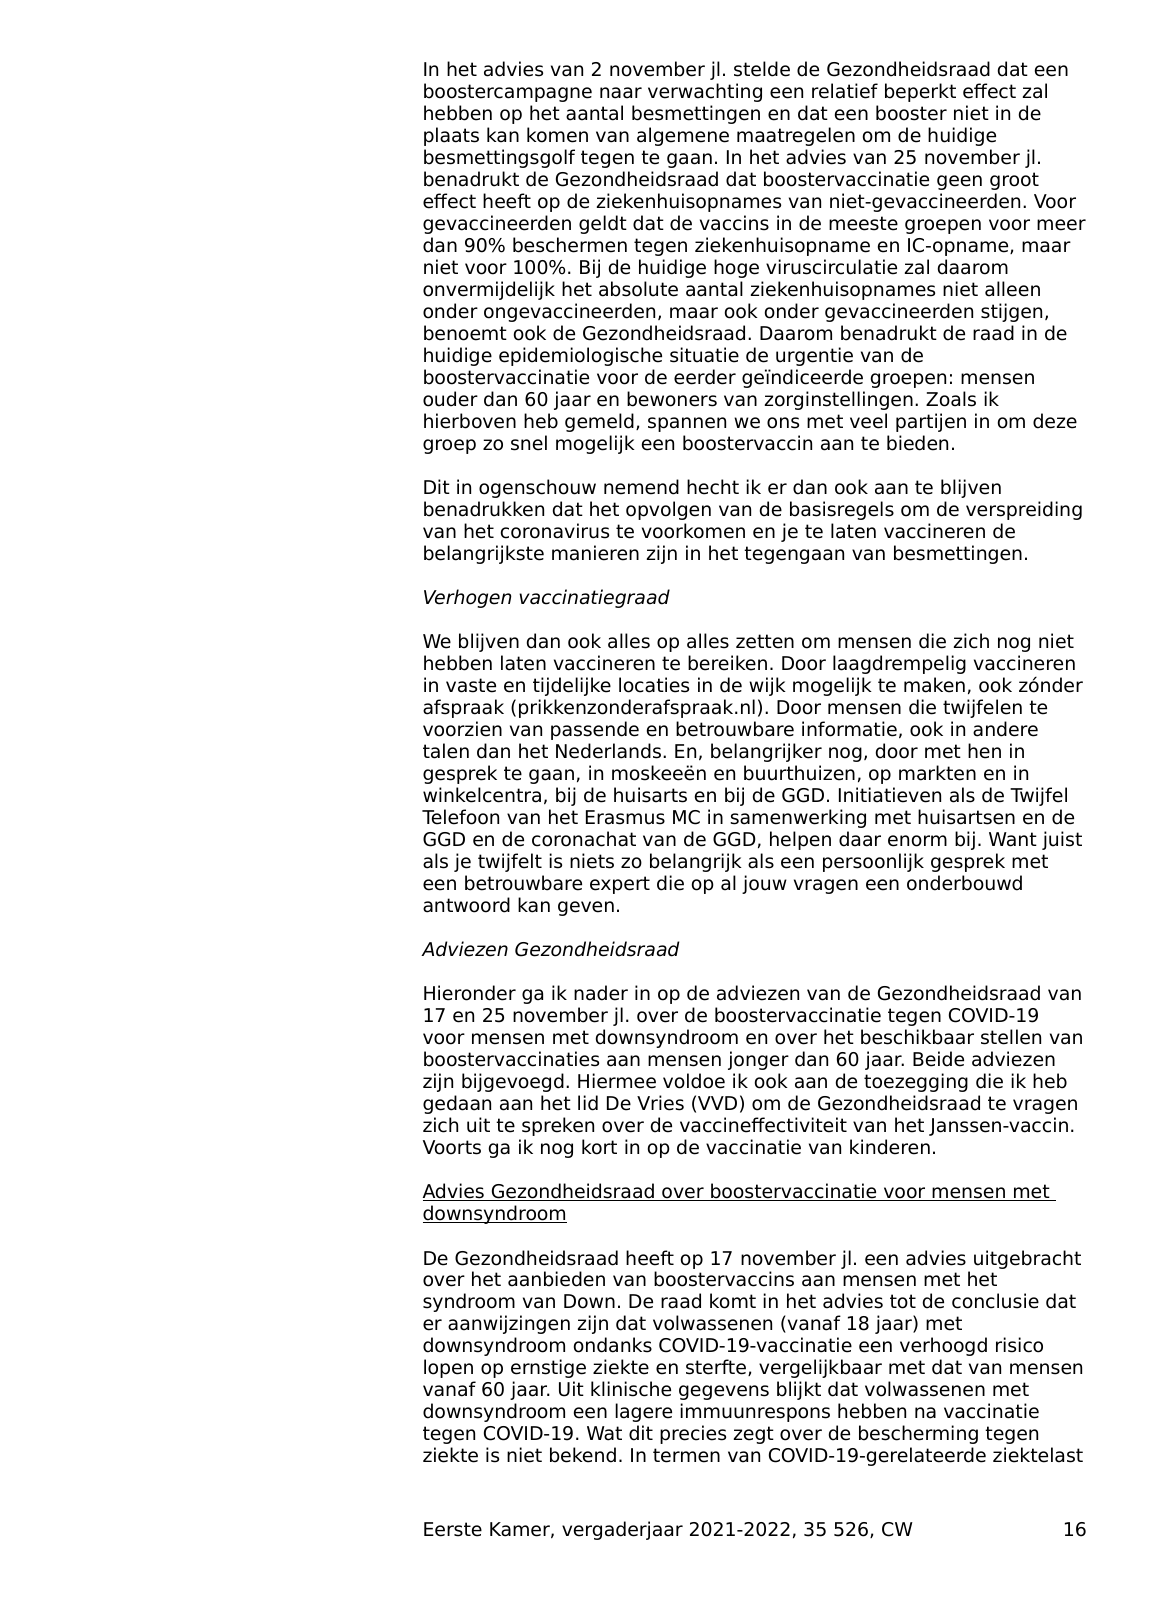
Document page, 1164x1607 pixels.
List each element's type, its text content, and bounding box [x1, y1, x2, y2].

text We blijven dan ook alles op alles zetten om mensen die zich nog niet hebben laten vaccineren te bereiken. Door laagdrempelig vaccineren in vaste en tijdelijke locaties in de wijk mogelijk te maken, ook zónder afspraak (prikkenzonderafspraak.nl). Door mensen die twijfelen te voorzien van passende en betrouwbare informatie, ook in andere talen dan het Nederlands. En, belangrijker nog, door met hen in gesprek te gaan, in moskeeën en buurthuizen, op markten en in winkelcentra, bij de huisarts en bij de GGD. Initiatieven als de Twijfel Telefoon van het Erasmus MC in samenwerking met huisartsen en de GGD en de coronachat van de GGD, helpen daar enorm bij. Want juist als je twijfelt is niets zo belangrijk als een persoonlijk gesprek met een betrouwbare expert die op al jouw vragen een onderbouwd antwoord kan geven. [422, 631, 1087, 917]
subtitle Adviezen Gezondheidsraad [422, 939, 1087, 961]
subtitle Advies Gezondheidsraad over boostervaccinatie voor mensen met downsyndroom [422, 1181, 1087, 1225]
text Dit in ogenschouw nemend hecht ik er dan ook aan te blijven benadrukken dat het opvolgen van de basisregels om de verspreiding van het coronavirus te voorkomen en je te laten vaccineren de belangrijkste manieren zijn in het tegengaan van besmettingen. [422, 477, 1087, 565]
text Hieronder ga ik nader in op de adviezen van de Gezondheidsraad van 17 en 25 november jl. over de boostervaccinatie tegen COVID-19 voor mensen met downsyndroom en over het beschikbaar stellen van boostervaccinaties aan mensen jonger dan 60 jaar. Beide adviezen zijn bijgevoegd. Hiermee voldoe ik ook aan de toezegging die ik heb gedaan aan het lid De Vries (VVD) om de Gezondheidsraad te vragen zich uit te spreken over de vaccineffectiviteit van het Janssen-vaccin. Voorts ga ik nog kort in op de vaccinatie van kinderen. [422, 983, 1087, 1159]
text De Gezondheidsraad heeft op 17 november jl. een advies uitgebracht over het aanbieden van boostervaccins aan mensen met het syndroom van Down. De raad komt in het advies tot de conclusie dat er aanwijzingen zijn dat volwassenen (vanaf 18 jaar) met downsyndroom ondanks COVID-19-vaccinatie een verhoogd risico lopen op ernstige ziekte en sterfte, vergelijkbaar met dat van mensen vanaf 60 jaar. Uit klinische gegevens blijkt dat volwassenen met downsyndroom een lagere immuunrespons hebben na vaccinatie tegen COVID-19. Wat dit precies zegt over de bescherming tegen ziekte is niet bekend. In termen van COVID-19-gerelateerde ziektelast [422, 1247, 1087, 1467]
text In het advies van 2 november jl. stelde de Gezondheidsraad dat een boostercampagne naar verwachting een relatief beperkt effect zal hebben op het aantal besmettingen en dat een booster niet in de plaats kan komen van algemene maatregelen om de huidige besmettingsgolf tegen te gaan. In het advies van 25 november jl. benadrukt de Gezondheidsraad dat boostervaccinatie geen groot effect heeft op de ziekenhuisopnames van niet-gevaccineerden. Voor gevaccineerden geldt dat de vaccins in de meeste groepen voor meer dan 90% beschermen tegen ziekenhuisopname en IC-opname, maar niet voor 100%. Bij de huidige hoge viruscirculatie zal daarom onvermijdelijk het absolute aantal ziekenhuisopnames niet alleen onder ongevaccineerden, maar ook onder gevaccineerden stijgen, benoemt ook de Gezondheidsraad. Daarom benadrukt de raad in de huidige epidemiologische situatie de urgentie van de boostervaccinatie voor de eerder geïndiceerde groepen: mensen ouder dan 60 jaar en bewoners van zorginstellingen. Zoals ik hierboven heb gemeld, spannen we ons met veel partijen in om deze groep zo snel mogelijk een boostervaccin aan te bieden. [422, 59, 1087, 455]
subtitle Verhogen vaccinatiegraad [422, 587, 1087, 609]
